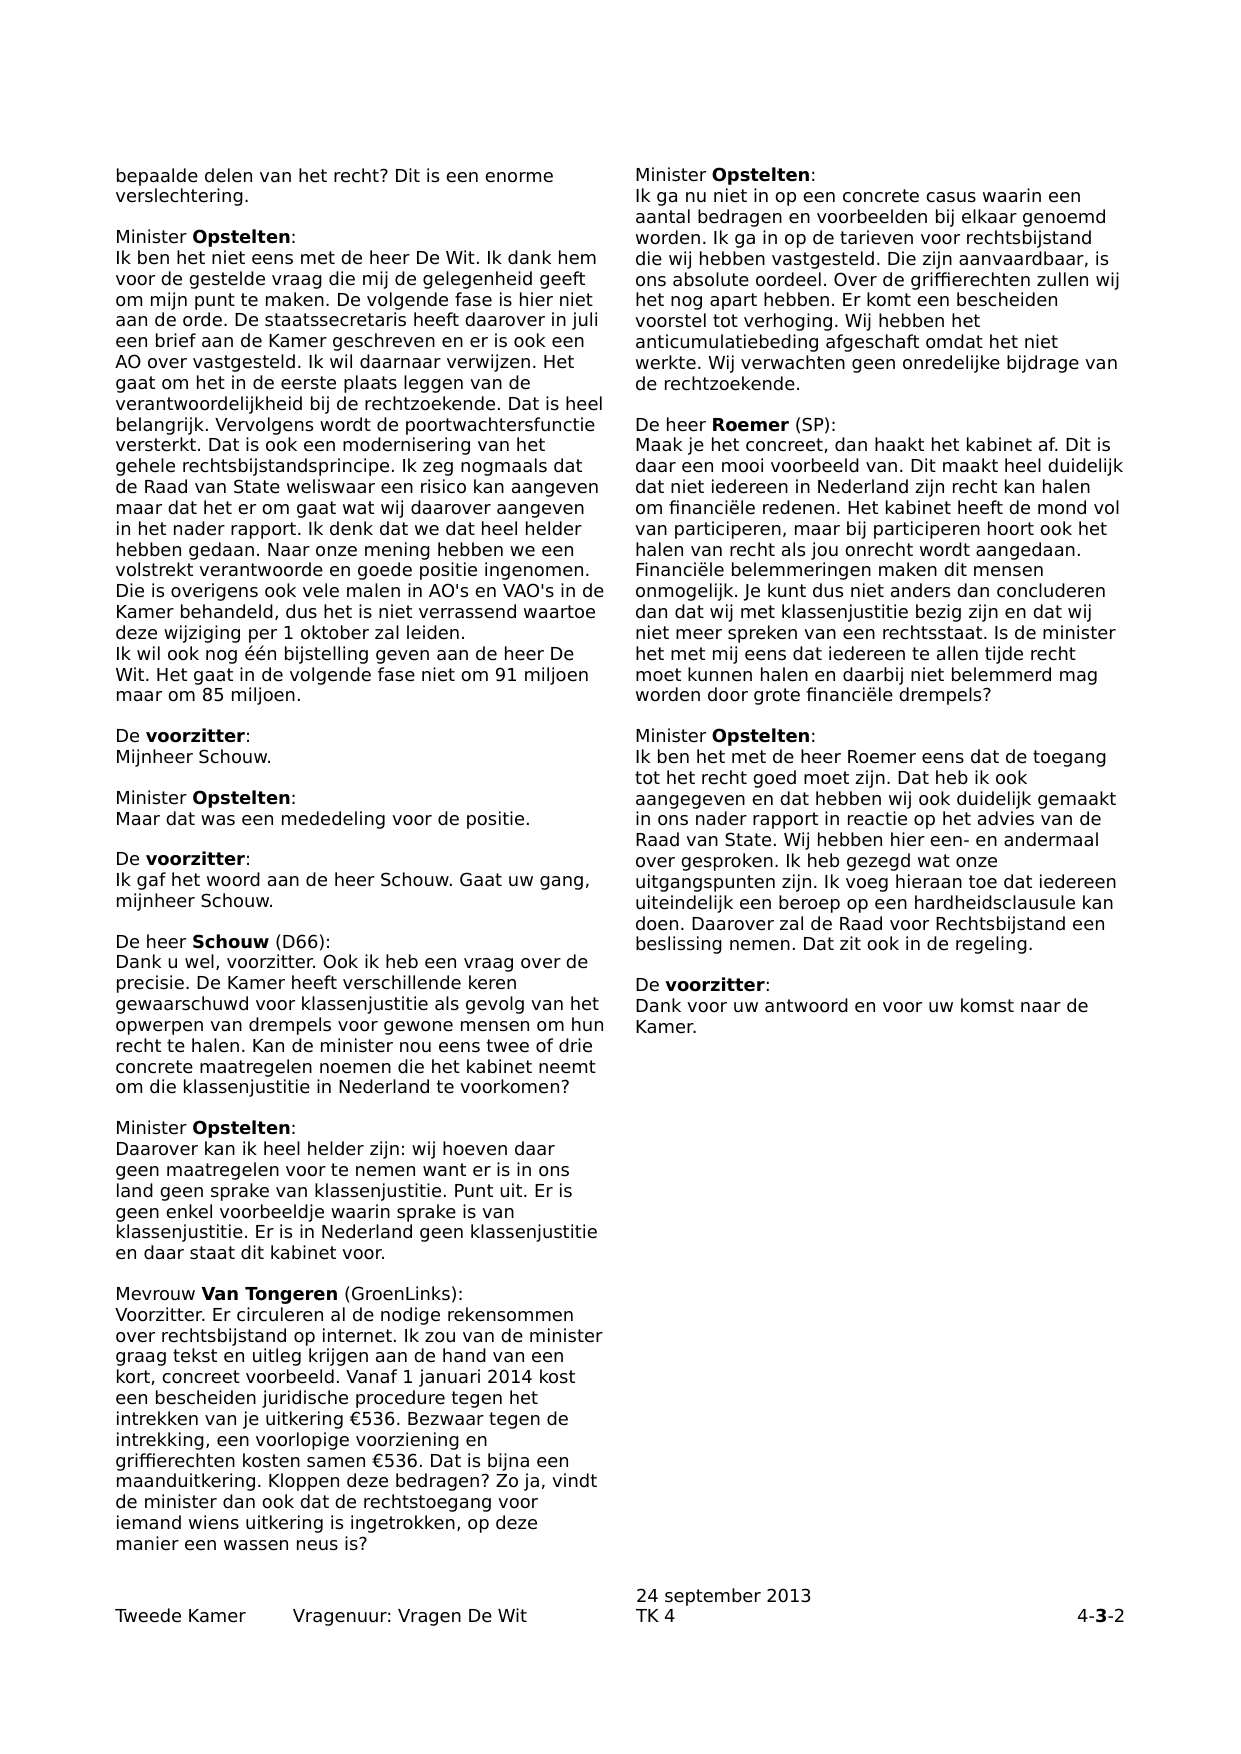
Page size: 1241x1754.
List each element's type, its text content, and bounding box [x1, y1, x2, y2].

text Dank u wel, voorzitter. Ook ik heb een vraag over de precisie. De Kamer heeft verschillende keren gewaarschuwd voor klassenjustitie als gevolg van het opwerpen van drempels voor gewone mensen om hun recht te halen. Kan de minister nou eens twee of drie concrete maatregelen noemen die het kabinet neemt om die klassenjustitie in Nederland te voorkomen? [115, 952, 605, 1098]
text Mijnheer Schouw. [115, 747, 605, 768]
text Minister Opstelten: [115, 788, 605, 808]
text De heer Schouw (D66): [115, 932, 605, 952]
text Voorzitter. Er circuleren al de nodige rekensommen over rechtsbijstand op internet. Ik zou van de minister graag tekst en uitleg krijgen aan de hand van een kort, concreet voorbeeld. Vanaf 1 januari 2014 kost een bescheiden juridische procedure tegen het intrekken van je uitkering €536. Bezwaar tegen de intrekking, een voorlopige voorziening en griffierechten kosten samen €536. Dat is bijna een maanduitkering. Kloppen deze bedragen? Zo ja, vindt de minister dan ook dat de rechtstoegang voor iemand wiens uitkering is ingetrokken, op deze manier een wassen neus is? [115, 1304, 605, 1554]
text Minister Opstelten: [115, 227, 605, 248]
text Minister Opstelten: [635, 165, 1125, 186]
text Dank voor uw antwoord en voor uw komst naar de Kamer. [635, 996, 1125, 1037]
text Daarover kan ik heel helder zijn: wij hoeven daar geen maatregelen voor te nemen want er is in ons land geen sprake van klassenjustitie. Punt uit. Er is geen enkel voorbeeldje waarin sprake is van klassenjustitie. Er is in Nederland geen klassenjustitie en daar staat dit kabinet voor. [115, 1139, 605, 1264]
text Minister Opstelten: [115, 1118, 605, 1139]
text Minister Opstelten: [635, 726, 1125, 747]
text Maar dat was een mededeling voor de positie. [115, 808, 605, 829]
text Maak je het concreet, dan haakt het kabinet af. Dit is daar een mooi voorbeeld van. Dit maakt heel duidelijk dat niet iedereen in Nederland zijn recht kan halen om financiële redenen. Het kabinet heeft de mond vol van participeren, maar bij participeren hoort ook het halen van recht als jou onrecht wordt aangedaan. Financiële belemmeringen maken dit mensen onmogelijk. Je kunt dus niet anders dan concluderen dan dat wij met klassenjustitie bezig zijn en dat wij niet meer spreken van een rechtsstaat. Is de minister het met mij eens dat iedereen te allen tijde recht moet kunnen halen en daarbij niet belemmerd mag worden door grote financiële drempels? [635, 435, 1125, 706]
text De voorzitter: [115, 726, 605, 747]
text Ik ben het met de heer Roemer eens dat de toegang tot het recht goed moet zijn. Dat heb ik ook aangegeven en dat hebben wij ook duidelijk gemaakt in ons nader rapport in reactie op het advies van de Raad van State. Wij hebben hier een- en andermaal over gesproken. Ik heb gezegd wat onze uitgangspunten zijn. Ik voeg hieraan toe dat iedereen uiteindelijk een beroep op een hardheidsclausule kan doen. Daarover zal de Raad voor Rechtsbijstand een beslissing nemen. Dat zit ook in de regeling. [635, 747, 1125, 955]
text Ik ben het niet eens met de heer De Wit. Ik dank hem voor de gestelde vraag die mij de gelegenheid geeft om mijn punt te maken. De volgende fase is hier niet aan de orde. De staatssecretaris heeft daarover in juli een brief aan de Kamer geschreven en er is ook een AO over vastgesteld. Ik wil daarnaar verwijzen. Het gaat om het in de eerste plaats leggen van de verantwoordelijkheid bij de rechtzoekende. Dat is heel belangrijk. Vervolgens wordt de poortwachtersfunctie versterkt. Dat is ook een modernisering van het gehele rechtsbijstandsprincipe. Ik zeg nogmaals dat de Raad van State weliswaar een risico kan aangeven maar dat het er om gaat wat wij daarover aangeven in het nader rapport. Ik denk dat we dat heel helder hebben gedaan. Naar onze mening hebben we een volstrekt verantwoorde en goede positie ingenomen. Die is overigens ook vele malen in AO's en VAO's in de Kamer behandeld, dus het is niet verrassend waartoe deze wijziging per 1 oktober zal leiden. [115, 248, 605, 643]
text Ik wil ook nog één bijstelling geven aan de heer De Wit. Het gaat in de volgende fase niet om 91 miljoen maar om 85 miljoen. [115, 643, 605, 706]
text Ik ga nu niet in op een concrete casus waarin een aantal bedragen en voorbeelden bij elkaar genoemd worden. Ik ga in op de tarieven voor rechtsbijstand die wij hebben vastgesteld. Die zijn aanvaardbaar, is ons absolute oordeel. Over de griffierechten zullen wij het nog apart hebben. Er komt een bescheiden voorstel tot verhoging. Wij hebben het anticumulatiebeding afgeschaft omdat het niet werkte. Wij verwachten geen onredelijke bijdrage van de rechtzoekende. [635, 186, 1125, 394]
text Ik gaf het woord aan de heer Schouw. Gaat uw gang, mijnheer Schouw. [115, 870, 605, 912]
text bepaalde delen van het recht? Dit is een enorme verslechtering. [115, 165, 605, 207]
text De voorzitter: [635, 975, 1125, 996]
text De voorzitter: [115, 849, 605, 870]
text Mevrouw Van Tongeren (GroenLinks): [115, 1284, 605, 1304]
text De heer Roemer (SP): [635, 414, 1125, 435]
